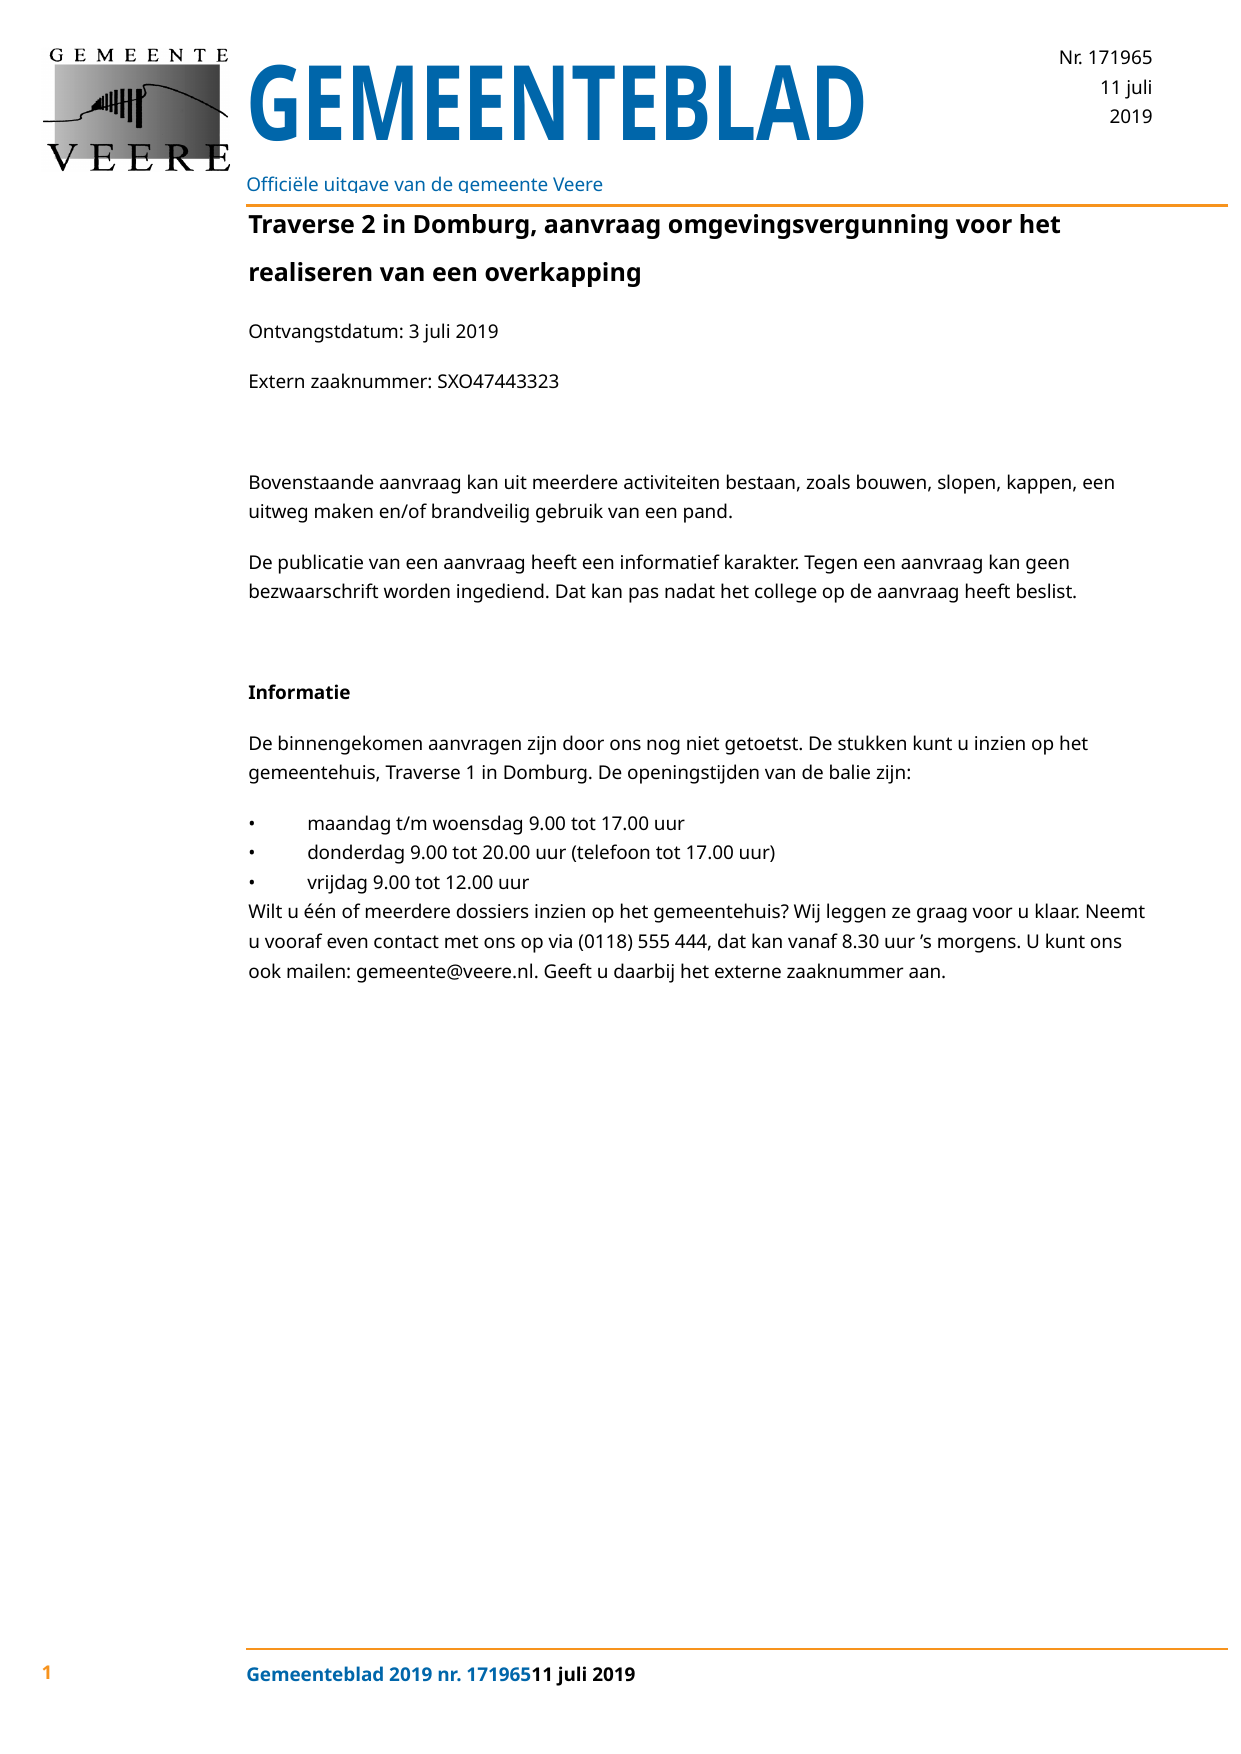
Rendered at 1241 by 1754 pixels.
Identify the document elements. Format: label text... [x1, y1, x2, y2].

text Ontvangstdatum: 3 juli 2019 [248, 318, 1152, 344]
list donderdag 9.00 tot 20.00 uur (telefoon tot 17.00 uur) [248, 839, 1152, 865]
picture [41, 47, 231, 172]
text Extern zaaknummer: SXO47443323 [248, 368, 1152, 394]
text De publicatie van een aanvraag heeft een informatief karakter. Tegen een aanvraag kan geen bezwaarschrift worden ingediend. Dat kan pas nadat het college op de aanvraag heeft beslist. [248, 549, 1152, 604]
text Bovenstaande aanvraag kan uit meerdere activiteiten bestaan, zoals bouwen, slopen, kappen, een uitweg maken en/of brandveilig gebruik van een pand. [248, 469, 1152, 524]
list maandag t/m woensdag 9.00 tot 17.00 uur [248, 810, 1152, 836]
list vrijdag 9.00 tot 12.00 uur [248, 869, 1152, 895]
text Traverse 2 in Domburg, aanvraag omgevingsvergunning voor het realiseren van een overkapping [248, 207, 1152, 288]
text Wilt u één of meerdere dossiers inzien op het gemeentehuis? Wij leggen ze graag voor u klaar. Neemt u vooraf even contact met ons op via (0118) 555 444, dat kan vanaf 8.30 uur ’s morgens. U kunt ons ook mailen: gemeente@veere.nl. Geeft u daarbij het externe zaaknummer aan. [248, 899, 1152, 984]
text Informatie [248, 679, 1152, 705]
text De binnengekomen aanvragen zijn door ons nog niet getoetst. De stukken kunt u inzien op het gemeentehuis, Traverse 1 in Domburg. De openingstijden van de balie zijn: [248, 730, 1152, 785]
